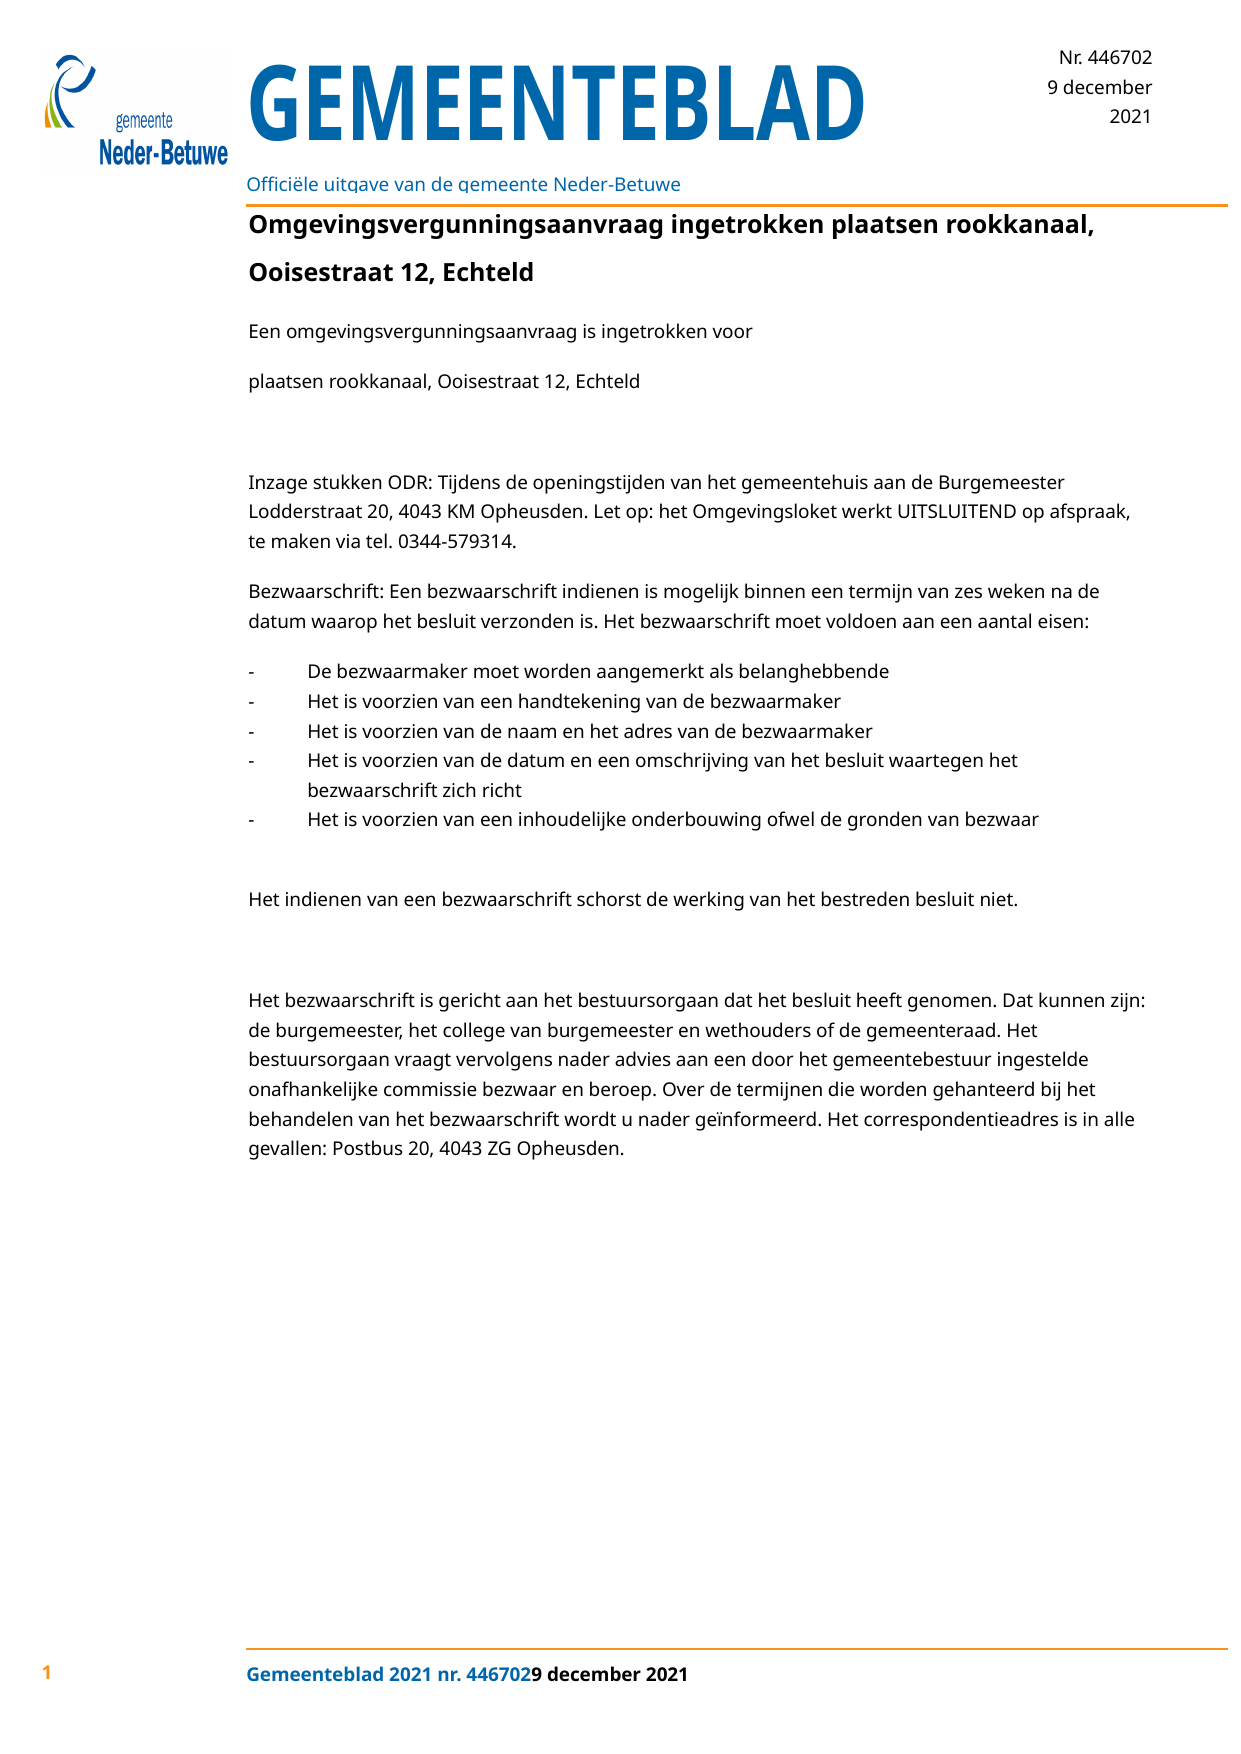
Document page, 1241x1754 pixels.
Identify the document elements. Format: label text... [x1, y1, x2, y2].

text Inzage stukken ODR: Tijdens de openingstijden van het gemeentehuis aan de Burgemeester Lodderstraat 20, 4043 KM Opheusden. Let op: het Omgevingsloket werkt UITSLUITEND op afspraak, te maken via tel. 0344-579314. [248, 469, 1152, 554]
text Het indienen van een bezwaarschrift schorst de werking van het bestreden besluit niet. [248, 887, 1152, 912]
text Bezwaarschrift: Een bezwaarschrift indienen is mogelijk binnen een termijn van zes weken na de datum waarop het besluit verzonden is. Het bezwaarschrift moet voldoen aan een aantal eisen: [248, 579, 1152, 634]
list Het is voorzien van de naam en het adres van de bezwaarmaker [248, 718, 1152, 744]
list Het is voorzien van de datum en een omschrijving van het besluit waartegen het bezwaarschrift zich richt [248, 747, 1152, 803]
text Het bezwaarschrift is gericht aan het bestuursorgaan dat het besluit heeft genomen. Dat kunnen zijn: de burgemeester, het college van burgemeester en wethouders of de gemeenteraad. Het bestuursorgaan vraagt vervolgens nader advies aan een door het gemeentebestuur ingestelde onafhankelijke commissie bezwaar en beroep. Over de termijnen die worden gehanteerd bij het behandelen van het bezwaarschrift wordt u nader geïnformeerd. Het correspondentieadres is in alle gevallen: Postbus 20, 4043 ZG Opheusden. [248, 987, 1152, 1161]
list Het is voorzien van een inhoudelijke onderbouwing ofwel de gronden van bezwaar [248, 807, 1152, 832]
text plaatsen rookkanaal, Ooisestraat 12, Echteld [248, 368, 1152, 394]
text Een omgevingsvergunningsaanvraag is ingetrokken voor [248, 318, 1152, 344]
list De bezwaarmaker moet worden aangemerkt als belanghebbende [248, 659, 1152, 684]
list Het is voorzien van een handtekening van de bezwaarmaker [248, 688, 1152, 714]
text Omgevingsvergunningsaanvraag ingetrokken plaatsen rookkanaal, Ooisestraat 12, Echteld [248, 207, 1152, 288]
picture [41, 47, 231, 172]
